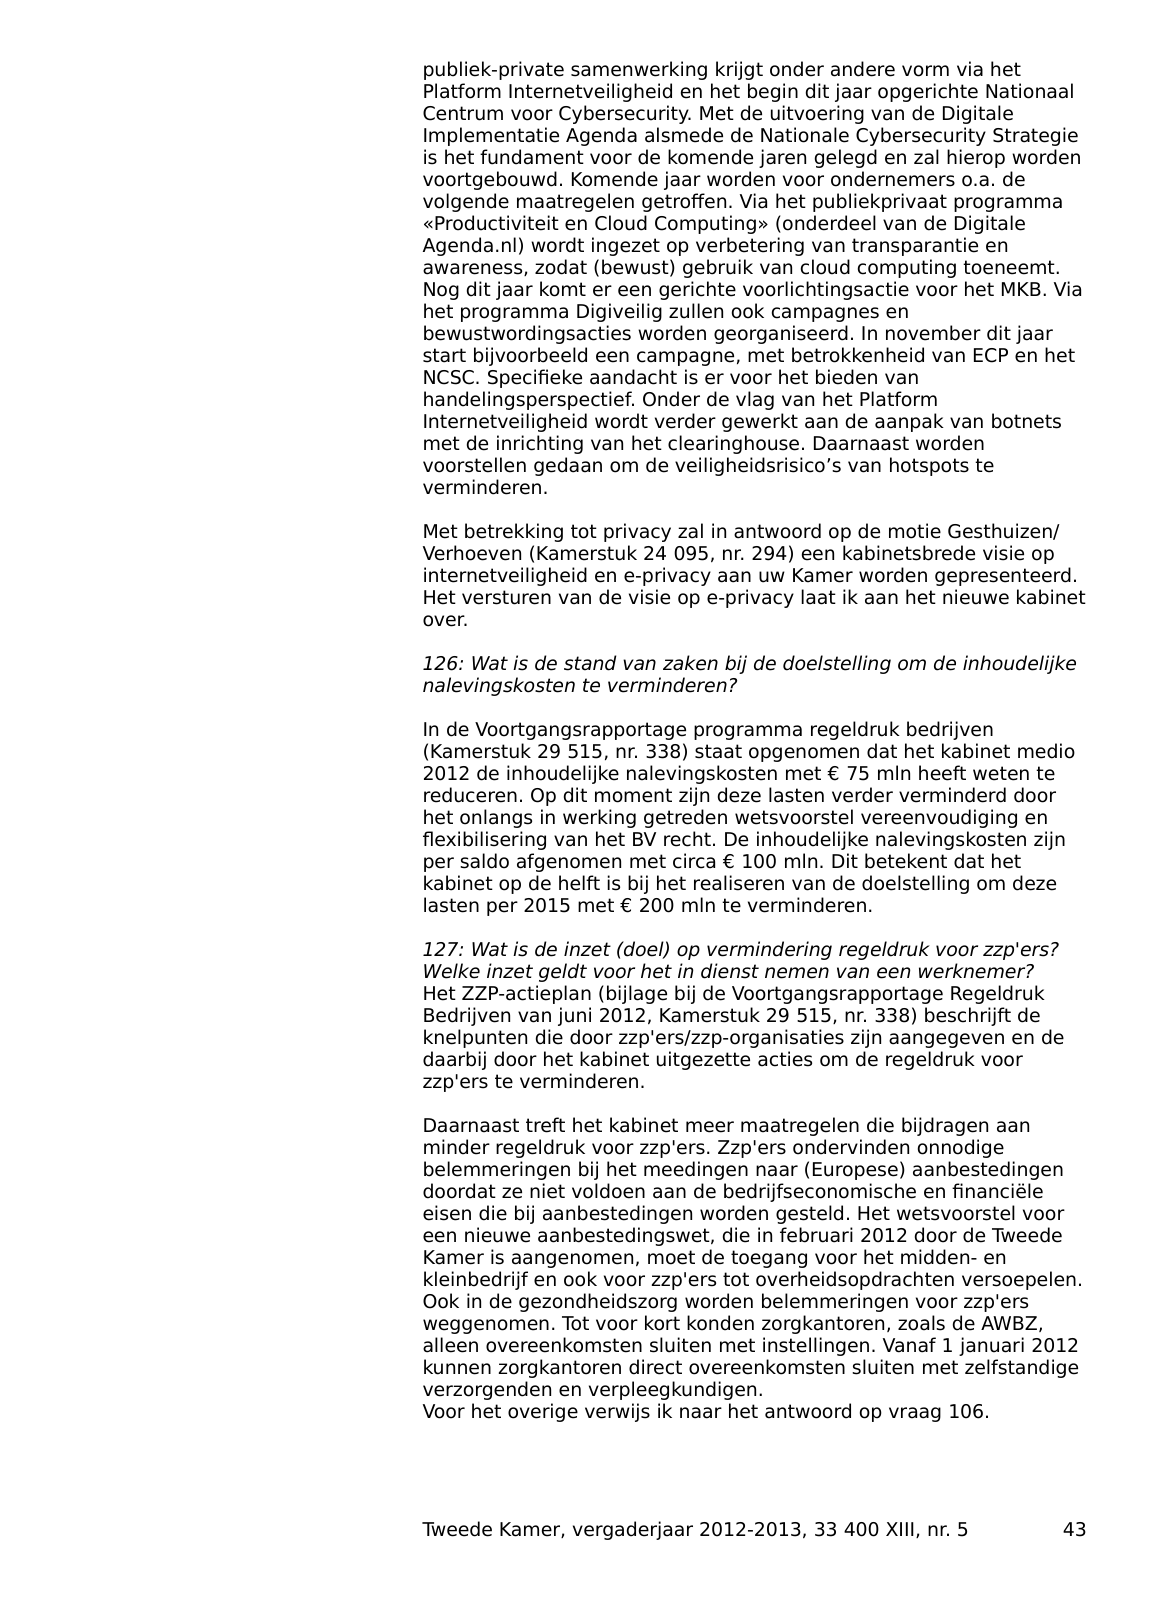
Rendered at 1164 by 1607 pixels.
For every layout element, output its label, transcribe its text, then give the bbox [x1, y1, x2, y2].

text 127: Wat is de inzet (doel) op vermindering regeldruk voor zzp'ers? Welke inzet geldt voor het in dienst nemen van een werknemer? [422, 939, 1087, 983]
text Met betrekking tot privacy zal in antwoord op de motie Gesthuizen/ Verhoeven (Kamerstuk 24 095, nr. 294) een kabinetsbrede visie op internetveiligheid en e-privacy aan uw Kamer worden gepresenteerd. Het versturen van de visie op e-privacy laat ik aan het nieuwe kabinet over. [422, 521, 1087, 631]
text publiek-private samenwerking krijgt onder andere vorm via het Platform Internetveiligheid en het begin dit jaar opgerichte Nationaal Centrum voor Cybersecurity. Met de uitvoering van de Digitale Implementatie Agenda alsmede de Nationale Cybersecurity Strategie is het fundament voor de komende jaren gelegd en zal hierop worden voortgebouwd. Komende jaar worden voor ondernemers o.a. de volgende maatregelen getroffen. Via het publiekprivaat programma «Productiviteit en Cloud Computing» (onderdeel van de Digitale Agenda.nl) wordt ingezet op verbetering van transparantie en awareness, zodat (bewust) gebruik van cloud computing toeneemt. Nog dit jaar komt er een gerichte voorlichtingsactie voor het MKB. Via het programma Digiveilig zullen ook campagnes en bewustwordingsacties worden georganiseerd. In november dit jaar start bijvoorbeeld een campagne, met betrokkenheid van ECP en het NCSC. Specifieke aandacht is er voor het bieden van handelingsperspectief. Onder de vlag van het Platform Internetveiligheid wordt verder gewerkt aan de aanpak van botnets met de inrichting van het clearinghouse. Daarnaast worden voorstellen gedaan om de veiligheidsrisico’s van hotspots te verminderen. [422, 59, 1087, 499]
text Daarnaast treft het kabinet meer maatregelen die bijdragen aan minder regeldruk voor zzp'ers. Zzp'ers ondervinden onnodige belemmeringen bij het meedingen naar (Europese) aanbestedingen doordat ze niet voldoen aan de bedrijfseconomische en financiële eisen die bij aanbestedingen worden gesteld. Het wetsvoorstel voor een nieuwe aanbestedingswet, die in februari 2012 door de Tweede Kamer is aangenomen, moet de toegang voor het midden- en kleinbedrijf en ook voor zzp'ers tot overheidsopdrachten versoepelen. Ook in de gezondheidszorg worden belemmeringen voor zzp'ers weggenomen. Tot voor kort konden zorgkantoren, zoals de AWBZ, alleen overeenkomsten sluiten met instellingen. Vanaf 1 januari 2012 kunnen zorgkantoren direct overeenkomsten sluiten met zelfstandige verzorgenden en verpleegkundigen. [422, 1115, 1087, 1401]
text Voor het overige verwijs ik naar het antwoord op vraag 106. [422, 1401, 1087, 1423]
text In de Voortgangsrapportage programma regeldruk bedrijven (Kamerstuk 29 515, nr. 338) staat opgenomen dat het kabinet medio 2012 de inhoudelijke nalevingskosten met € 75 mln heeft weten te reduceren. Op dit moment zijn deze lasten verder verminderd door het onlangs in werking getreden wetsvoorstel vereenvoudiging en flexibilisering van het BV recht. De inhoudelijke nalevingskosten zijn per saldo afgenomen met circa € 100 mln. Dit betekent dat het kabinet op de helft is bij het realiseren van de doelstelling om deze lasten per 2015 met € 200 mln te verminderen. [422, 719, 1087, 917]
text Het ZZP-actieplan (bijlage bij de Voortgangsrapportage Regeldruk Bedrijven van juni 2012, Kamerstuk 29 515, nr. 338) beschrijft de knelpunten die door zzp'ers/zzp-organisaties zijn aangegeven en de daarbij door het kabinet uitgezette acties om de regeldruk voor zzp'ers te verminderen. [422, 983, 1087, 1093]
text 126: Wat is de stand van zaken bij de doelstelling om de inhoudelijke nalevingskosten te verminderen? [422, 653, 1087, 697]
